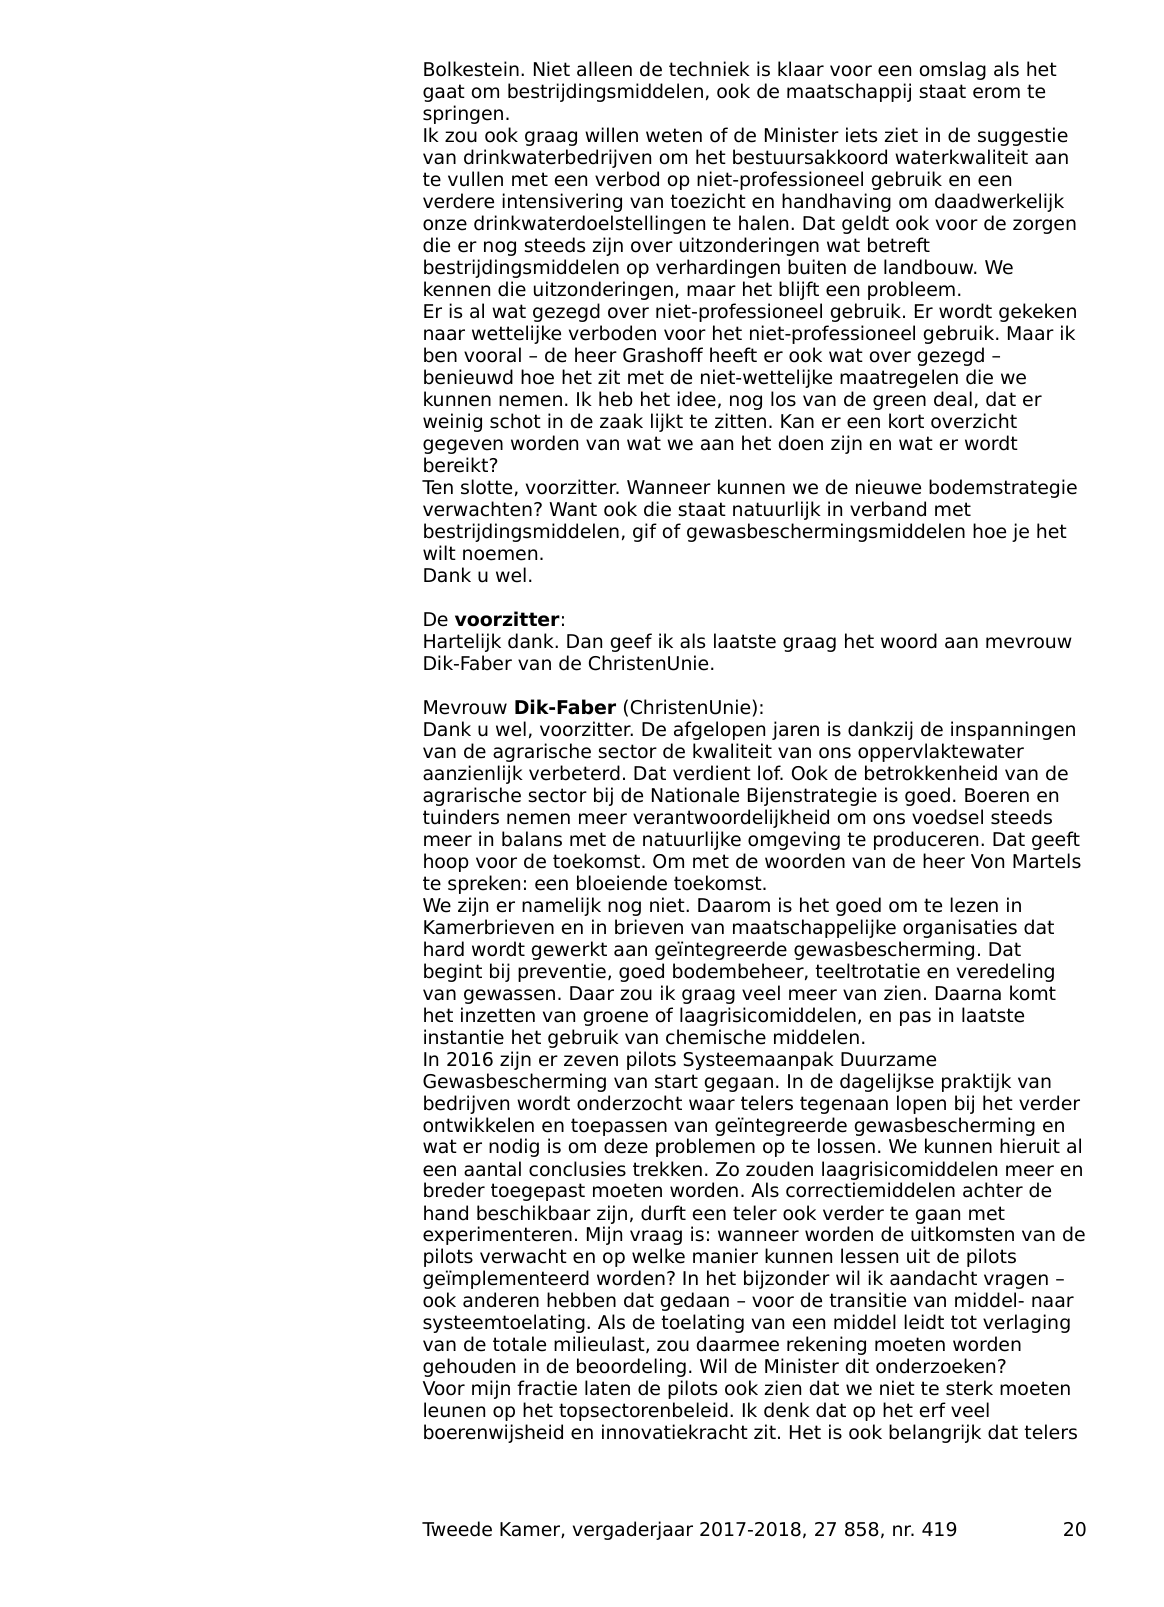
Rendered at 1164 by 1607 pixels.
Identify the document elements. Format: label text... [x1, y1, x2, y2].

text Ten slotte, voorzitter. Wanneer kunnen we de nieuwe bodemstrategie verwachten? Want ook die staat natuurlijk in verband met bestrijdingsmiddelen, gif of gewasbeschermingsmiddelen hoe je het wilt noemen. [422, 477, 1087, 564]
text Dank u wel, voorzitter. De afgelopen jaren is dankzij de inspanningen van de agrarische sector de kwaliteit van ons oppervlaktewater aanzienlijk verbeterd. Dat verdient lof. Ook de betrokkenheid van de agrarische sector bij de Nationale Bijenstrategie is goed. Boeren en tuinders nemen meer verantwoordelijkheid om ons voedsel steeds meer in balans met de natuurlijke omgeving te produceren. Dat geeft hoop voor de toekomst. Om met de woorden van de heer Von Martels te spreken: een bloeiende toekomst. [422, 719, 1087, 895]
text In 2016 zijn er zeven pilots Systeemaanpak Duurzame Gewasbescherming van start gegaan. In de dagelijkse praktijk van bedrijven wordt onderzocht waar telers tegenaan lopen bij het verder ontwikkelen en toepassen van geïntegreerde gewasbescherming en wat er nodig is om deze problemen op te lossen. We kunnen hieruit al een aantal conclusies trekken. Zo zouden laagrisicomiddelen meer en breder toegepast moeten worden. Als correctiemiddelen achter de hand beschikbaar zijn, durft een teler ook verder te gaan met experimenteren. Mijn vraag is: wanneer worden de uitkomsten van de pilots verwacht en op welke manier kunnen lessen uit de pilots geïmplementeerd worden? In het bijzonder wil ik aandacht vragen – ook anderen hebben dat gedaan – voor de transitie van middel- naar systeemtoelating. Als de toelating van een middel leidt tot verlaging van de totale milieulast, zou daarmee rekening moeten worden gehouden in de beoordeling. Wil de Minister dit onderzoeken? [422, 1048, 1087, 1378]
text We zijn er namelijk nog niet. Daarom is het goed om te lezen in Kamerbrieven en in brieven van maatschappelijke organisaties dat hard wordt gewerkt aan geïntegreerde gewasbescherming. Dat begint bij preventie, goed bodembeheer, teeltrotatie en veredeling van gewassen. Daar zou ik graag veel meer van zien. Daarna komt het inzetten van groene of laagrisicomiddelen, en pas in laatste instantie het gebruik van chemische middelen. [422, 895, 1087, 1048]
text Hartelijk dank. Dan geef ik als laatste graag het woord aan mevrouw Dik-Faber van de ChristenUnie. [422, 631, 1087, 675]
text Dank u wel. [422, 564, 1087, 587]
text Ik zou ook graag willen weten of de Minister iets ziet in de suggestie van drinkwaterbedrijven om het bestuursakkoord waterkwaliteit aan te vullen met een verbod op niet-professioneel gebruik en een verdere intensivering van toezicht en handhaving om daadwerkelijk onze drinkwaterdoelstellingen te halen. Dat geldt ook voor de zorgen die er nog steeds zijn over uitzonderingen wat betreft bestrijdingsmiddelen op verhardingen buiten de landbouw. We kennen die uitzonderingen, maar het blijft een probleem. [422, 125, 1087, 301]
text Mevrouw Dik-Faber (ChristenUnie): [422, 697, 1087, 719]
text Bolkestein. Niet alleen de techniek is klaar voor een omslag als het gaat om bestrijdingsmiddelen, ook de maatschappij staat erom te springen. [422, 59, 1087, 125]
text Voor mijn fractie laten de pilots ook zien dat we niet te sterk moeten leunen op het topsectorenbeleid. Ik denk dat op het erf veel boerenwijsheid en innovatiekracht zit. Het is ook belangrijk dat telers [422, 1378, 1087, 1444]
text Er is al wat gezegd over niet-professioneel gebruik. Er wordt gekeken naar wettelijke verboden voor het niet-professioneel gebruik. Maar ik ben vooral – de heer Grashoff heeft er ook wat over gezegd – benieuwd hoe het zit met de niet-wettelijke maatregelen die we kunnen nemen. Ik heb het idee, nog los van de green deal, dat er weinig schot in de zaak lijkt te zitten. Kan er een kort overzicht gegeven worden van wat we aan het doen zijn en wat er wordt bereikt? [422, 301, 1087, 477]
text De voorzitter: [422, 609, 1087, 631]
